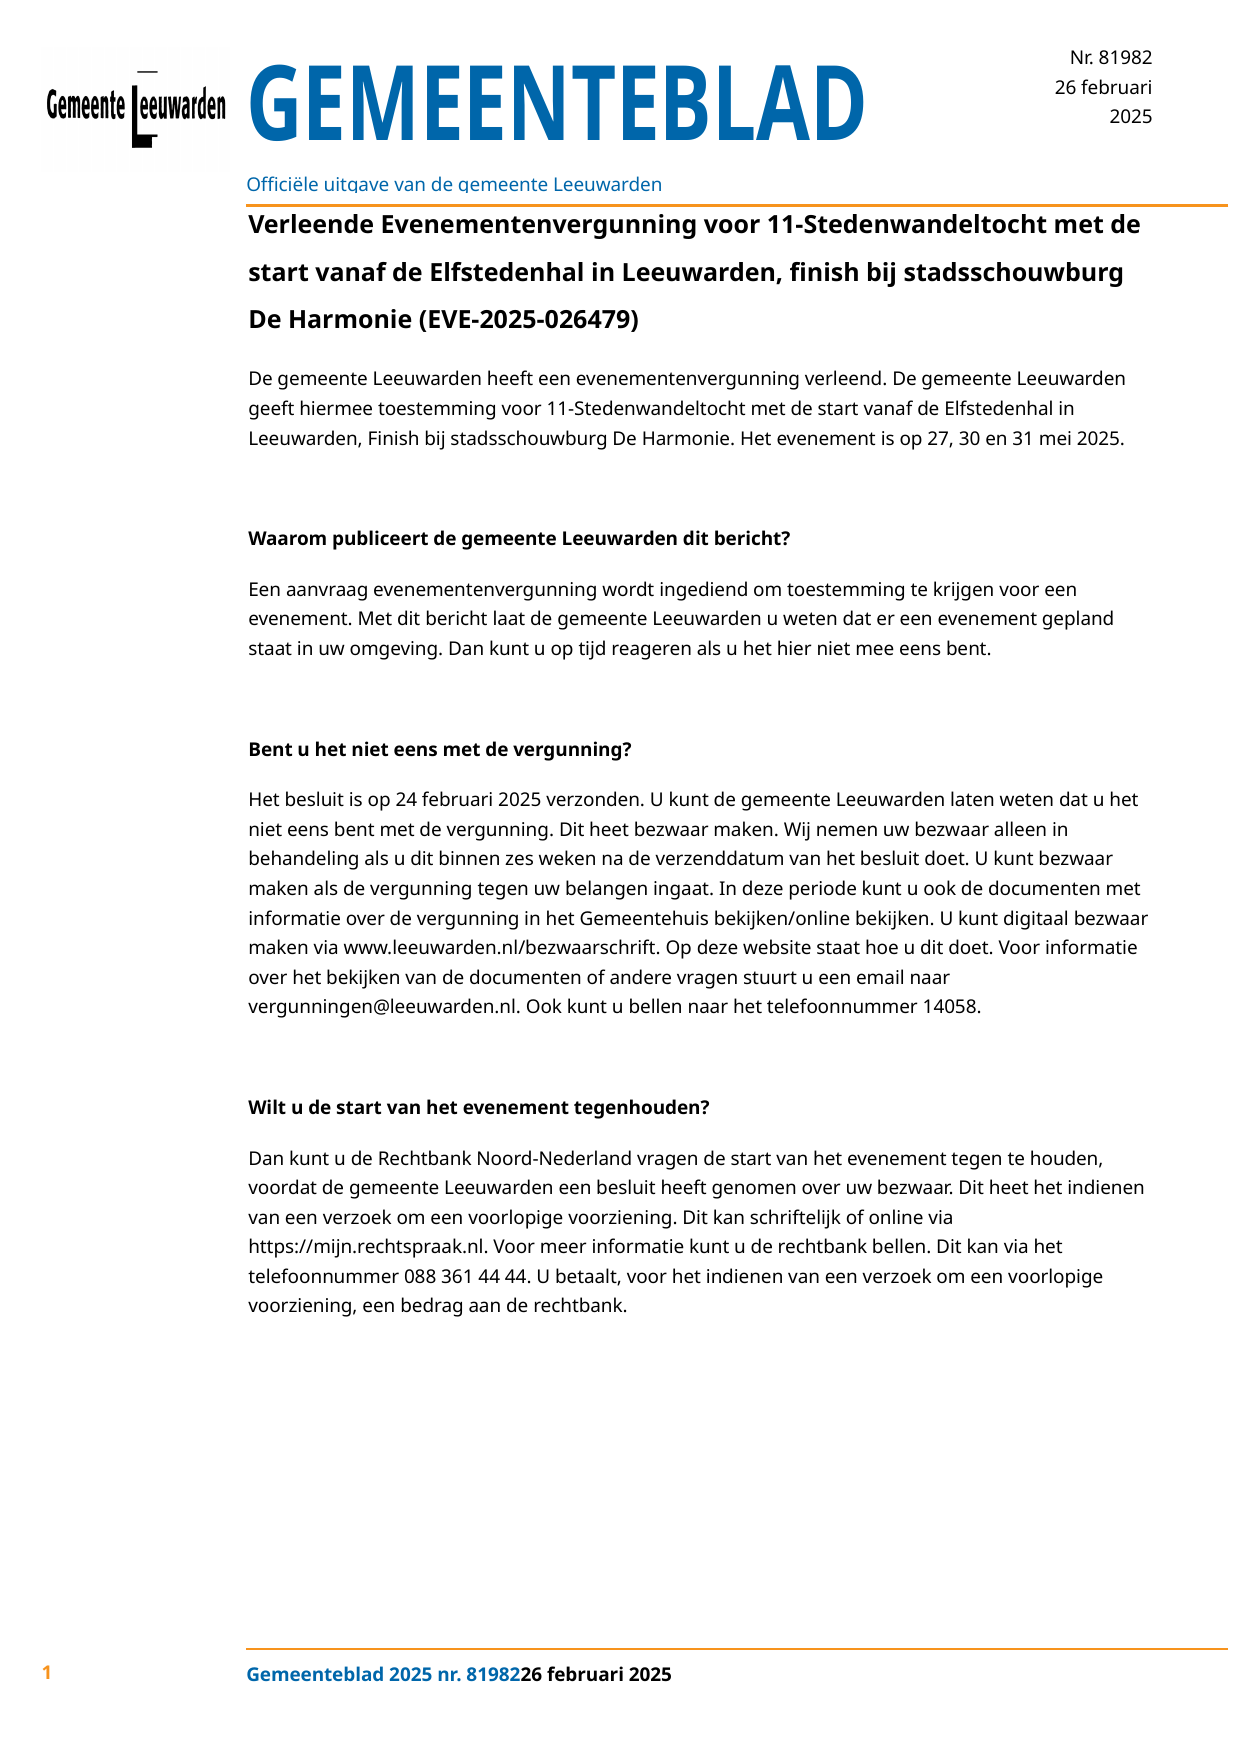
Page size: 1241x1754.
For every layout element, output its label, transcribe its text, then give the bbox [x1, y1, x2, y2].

text Een aanvraag evenementenvergunning wordt ingediend om toestemming te krijgen voor een evenement. Met dit bericht laat de gemeente Leeuwarden u weten dat er een evenement gepland staat in uw omgeving. Dan kunt u op tijd reageren als u het hier niet mee eens bent. [248, 576, 1152, 661]
text De gemeente Leeuwarden heeft een evenementenvergunning verleend. De gemeente Leeuwarden geeft hiermee toestemming voor 11-Stedenwandeltocht met de start vanaf de Elfstedenhal in Leeuwarden, Finish bij stadsschouwburg De Harmonie. Het evenement is op 27, 30 en 31 mei 2025. [248, 366, 1152, 450]
text Het besluit is op 24 februari 2025 verzonden. U kunt de gemeente Leeuwarden laten weten dat u het niet eens bent met de vergunning. Dit heet bezwaar maken. Wij nemen uw bezwaar alleen in behandeling als u dit binnen zes weken na de verzenddatum van het besluit doet. U kunt bezwaar maken als de vergunning tegen uw belangen ingaat. In deze periode kunt u ook de documenten met informatie over de vergunning in het Gemeentehuis bekijken/online bekijken. U kunt digitaal bezwaar maken via www.leeuwarden.nl/bezwaarschrift. Op deze website staat hoe u dit doet. Voor informatie over het bekijken van de documenten of andere vragen stuurt u een email naar vergunningen@leeuwarden.nl. Ook kunt u bellen naar het telefoonnummer 14058. [248, 786, 1152, 1019]
text Waarom publiceert de gemeente Leeuwarden dit bericht? [248, 526, 1152, 551]
picture [41, 47, 231, 172]
text Verleende Evenementenvergunning voor 11-Stedenwandeltocht met de start vanaf de Elfstedenhal in Leeuwarden, finish bij stadsschouwburg De Harmonie (EVE-2025-026479) [248, 207, 1152, 336]
text Bent u het niet eens met de vergunning? [248, 736, 1152, 762]
text Dan kunt u de Rechtbank Noord-Nederland vragen de start van het evenement tegen te houden, voordat de gemeente Leeuwarden een besluit heeft genomen over uw bezwaar. Dit heet het indienen van een verzoek om een voorlopige voorziening. Dit kan schriftelijk of online via https://mijn.rechtspraak.nl. Voor meer informatie kunt u de rechtbank bellen. Dit kan via het telefoonnummer 088 361 44 44. U betaalt, voor het indienen van een verzoek om een voorlopige voorziening, een bedrag aan de rechtbank. [248, 1145, 1152, 1318]
text Wilt u de start van het evenement tegenhouden? [248, 1094, 1152, 1120]
